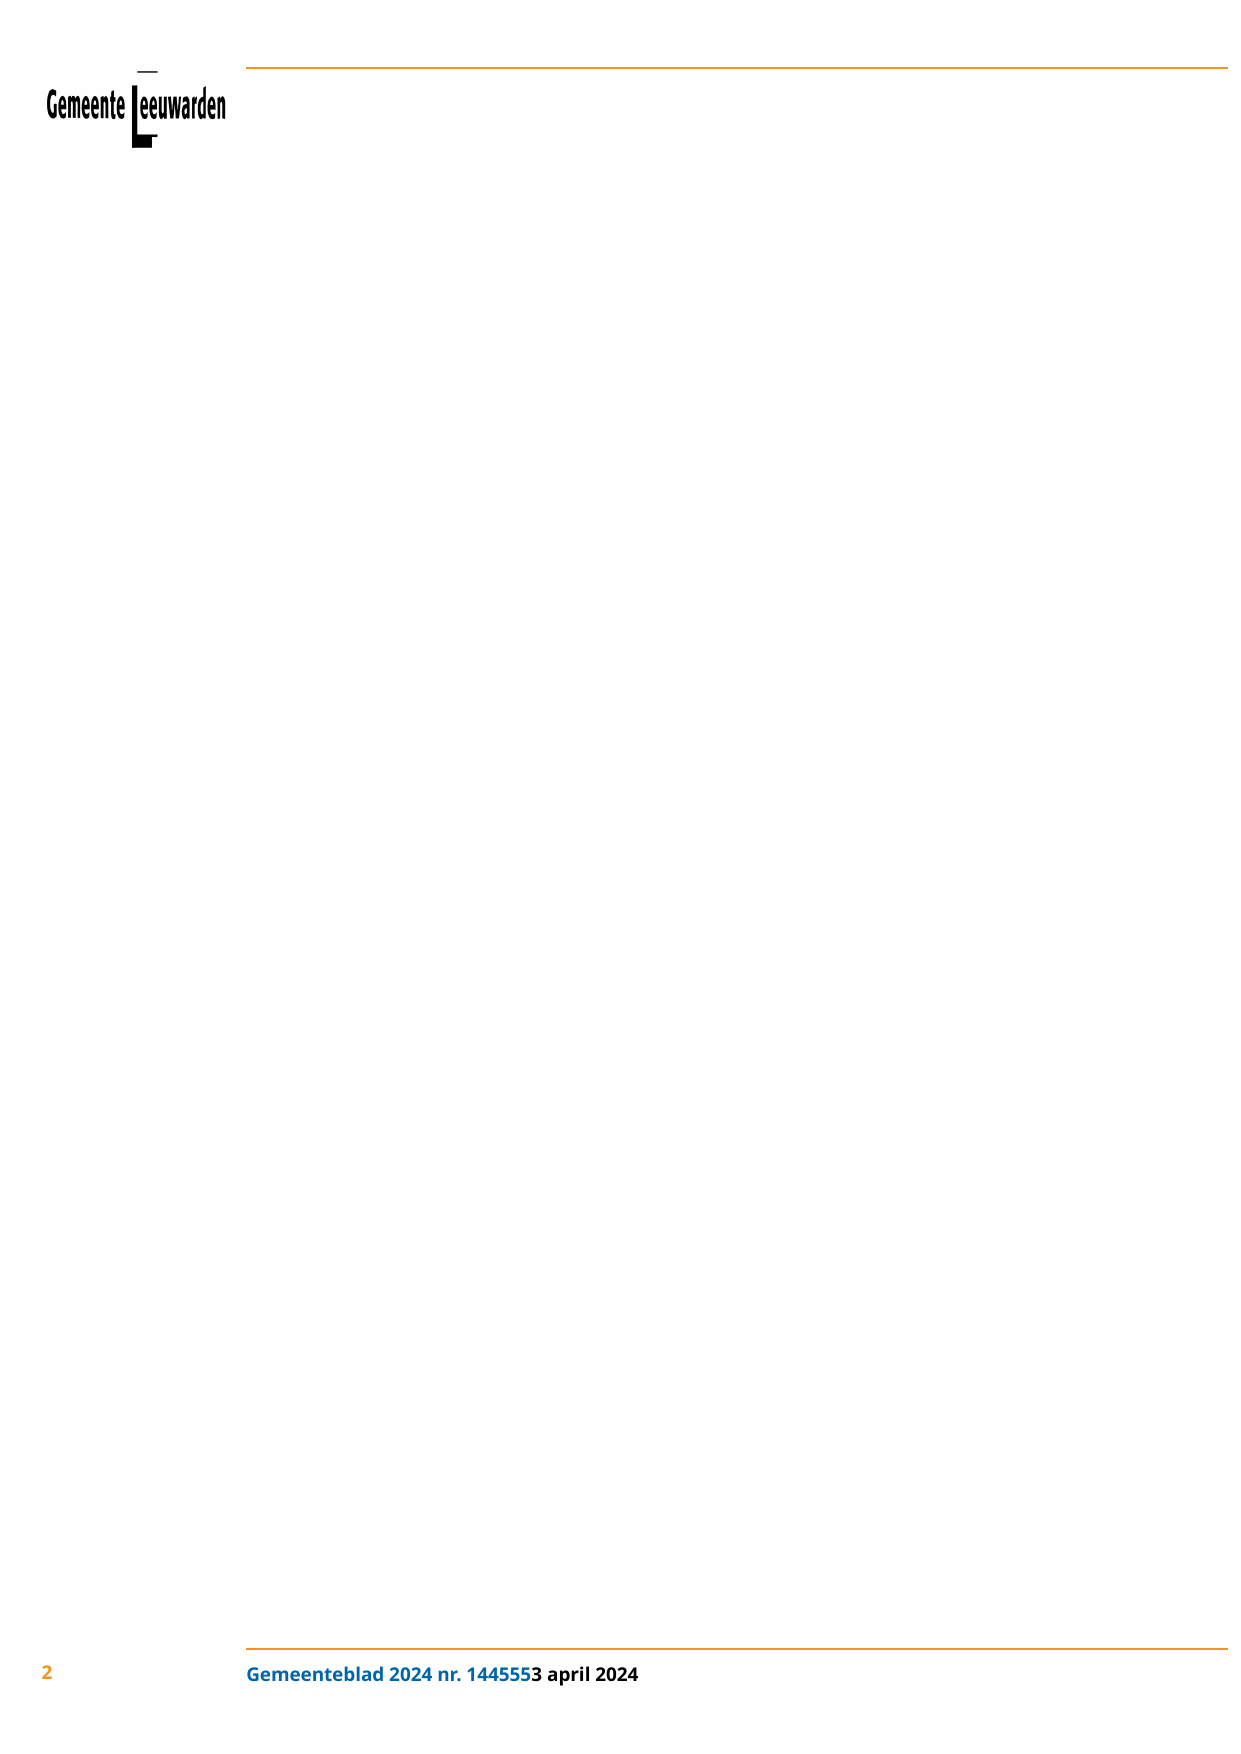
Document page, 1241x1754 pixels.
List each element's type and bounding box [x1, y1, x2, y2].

picture [41, 47, 231, 172]
